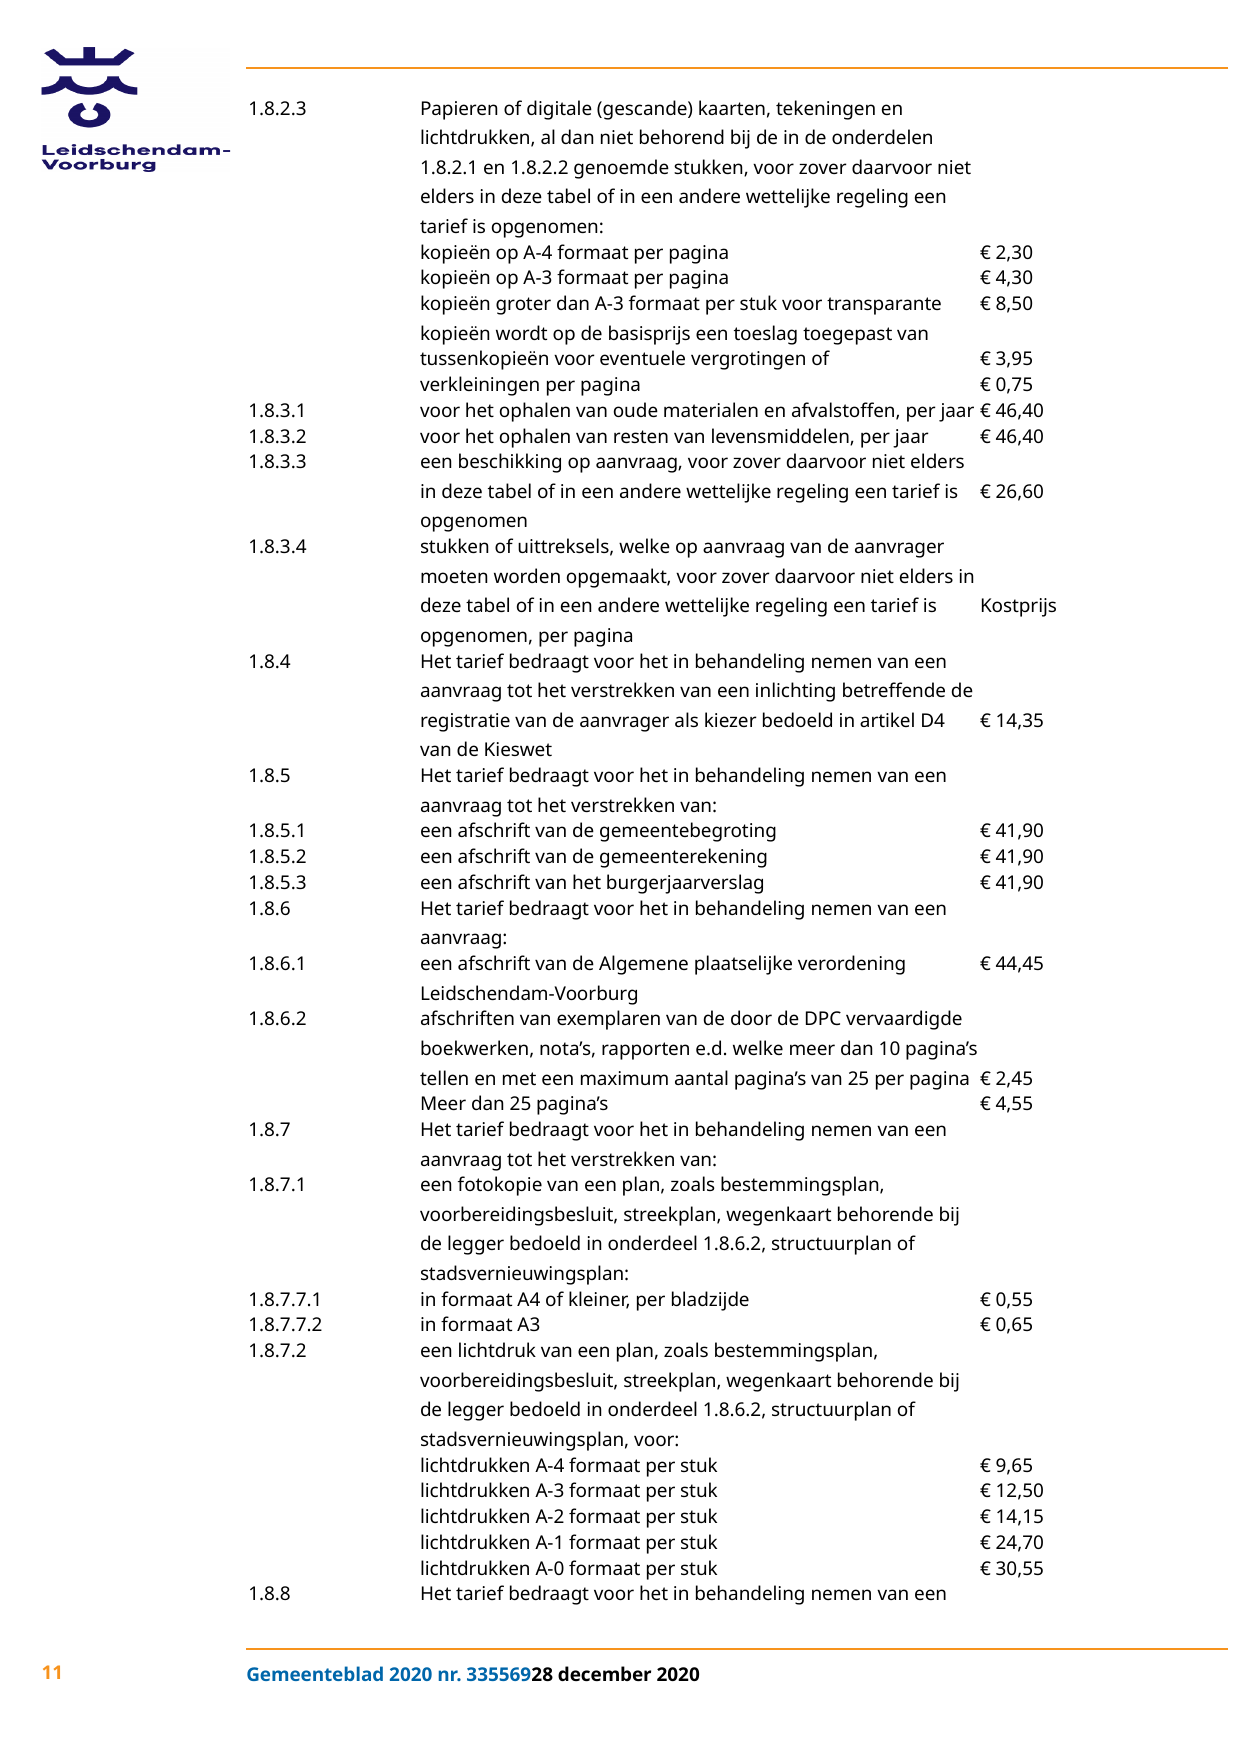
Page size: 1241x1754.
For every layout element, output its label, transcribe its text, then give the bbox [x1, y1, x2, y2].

table_cell 1.8.6 [248, 895, 420, 950]
table_cell Papieren of digitale (gescande) kaarten, tekeningen en lichtdrukken, al dan niet behorend bij de in de onderdelen 1.8.2.1 en 1.8.2.2 genoemde stukken, voor zover daarvoor niet elders in deze tabel of in een andere wettelijke regeling een tarief is opgenomen: [420, 95, 980, 239]
table_cell [248, 1555, 420, 1581]
table_cell lichtdrukken A-4 formaat per stuk [420, 1452, 980, 1478]
table_cell [248, 1478, 420, 1503]
table_cell een afschrift van het burgerjaarverslag [420, 869, 980, 895]
table_cell verkleiningen per pagina [420, 371, 980, 397]
table_cell 1.8.8 [248, 1581, 420, 1606]
table_cell € 8,50 [980, 290, 1152, 346]
table_cell 1.8.6.2 [248, 1006, 420, 1090]
table_cell 1.8.7.7.2 [248, 1312, 420, 1337]
table_cell in formaat A4 of kleiner, per bladzijde [420, 1286, 980, 1312]
table_cell € 2,45 [980, 1006, 1152, 1090]
table_cell 1.8.7.2 [248, 1338, 420, 1452]
table_cell 1.8.3.4 [248, 534, 420, 648]
table_cell € 41,90 [980, 869, 1152, 895]
table_cell [248, 290, 420, 346]
table_cell € 26,60 [980, 449, 1152, 533]
table_cell € 3,95 [980, 346, 1152, 371]
table_cell € 14,35 [980, 648, 1152, 762]
table_cell lichtdrukken A-3 formaat per stuk [420, 1478, 980, 1503]
table_cell 1.8.7.1 [248, 1171, 420, 1286]
table_cell [980, 763, 1152, 818]
table_cell [248, 239, 420, 264]
table_cell 1.8.3.2 [248, 423, 420, 448]
table_cell 1.8.4 [248, 648, 420, 762]
table_cell tussenkopieën voor eventuele vergrotingen of [420, 346, 980, 371]
table_cell een afschrift van de Algemene plaatselijke verordening Leidschendam-Voorburg [420, 950, 980, 1006]
table_cell voor het ophalen van resten van levensmiddelen, per jaar [420, 423, 980, 448]
table_cell € 0,75 [980, 371, 1152, 397]
table_cell kopieën op A-3 formaat per pagina [420, 265, 980, 290]
table_cell [980, 95, 1152, 239]
table_cell in formaat A3 [420, 1312, 980, 1337]
table_cell [248, 1529, 420, 1555]
table_cell 1.8.3.1 [248, 397, 420, 423]
table_cell € 41,90 [980, 844, 1152, 869]
table_cell € 0,65 [980, 1312, 1152, 1337]
table_cell kopieën op A-4 formaat per pagina [420, 239, 980, 264]
table_cell € 2,30 [980, 239, 1152, 264]
table_cell 1.8.5.1 [248, 818, 420, 843]
table_cell Het tarief bedraagt voor het in behandeling nemen van een aanvraag: [420, 895, 980, 950]
table_cell Het tarief bedraagt voor het in behandeling nemen van een aanvraag tot het verstrekken van: [420, 1116, 980, 1171]
table_cell Kostprijs [980, 534, 1152, 648]
table_cell € 41,90 [980, 818, 1152, 843]
table_cell 1.8.2.3 [248, 95, 420, 239]
table_cell [248, 1452, 420, 1478]
table_cell [248, 1090, 420, 1116]
table_cell € 0,55 [980, 1286, 1152, 1312]
table_cell [980, 1116, 1152, 1171]
table_cell [980, 1171, 1152, 1286]
table_cell [248, 371, 420, 397]
table_cell € 24,70 [980, 1529, 1152, 1555]
table_cell 1.8.5.3 [248, 869, 420, 895]
table_cell [980, 895, 1152, 950]
table_cell € 44,45 [980, 950, 1152, 1006]
table_cell € 9,65 [980, 1452, 1152, 1478]
table_cell [248, 1503, 420, 1529]
table_cell een afschrift van de gemeentebegroting [420, 818, 980, 843]
table_cell een fotokopie van een plan, zoals bestemmingsplan, voorbereidingsbesluit, streekplan, wegenkaart behorende bij de legger bedoeld in onderdeel 1.8.6.2, structuurplan of stadsvernieuwingsplan: [420, 1171, 980, 1286]
table_cell Het tarief bedraagt voor het in behandeling nemen van een aanvraag tot het verstrekken van een inlichting betreffende de registratie van de aanvrager als kiezer bedoeld in artikel D4 van de Kieswet [420, 648, 980, 762]
table_cell kopieën groter dan A-3 formaat per stuk voor transparante kopieën wordt op de basisprijs een toeslag toegepast van [420, 290, 980, 346]
table_cell Het tarief bedraagt voor het in behandeling nemen van een aanvraag tot het verstrekken van: [420, 763, 980, 818]
table_cell Meer dan 25 pagina’s [420, 1090, 980, 1116]
table_cell afschriften van exemplaren van de door de DPC vervaardigde boekwerken, nota’s, rapporten e.d. welke meer dan 10 pagina’s tellen en met een maximum aantal pagina’s van 25 per pagina [420, 1006, 980, 1090]
table_cell 1.8.5 [248, 763, 420, 818]
table_cell [248, 265, 420, 290]
table_cell een beschikking op aanvraag, voor zover daarvoor niet elders in deze tabel of in een andere wettelijke regeling een tarief is opgenomen [420, 449, 980, 533]
table_cell € 30,55 [980, 1555, 1152, 1581]
table_cell € 46,40 [980, 423, 1152, 448]
table_cell lichtdrukken A-1 formaat per stuk [420, 1529, 980, 1555]
table_cell € 12,50 [980, 1478, 1152, 1503]
table_cell stukken of uittreksels, welke op aanvraag van de aanvrager moeten worden opgemaakt, voor zover daarvoor niet elders in deze tabel of in een andere wettelijke regeling een tarief is opgenomen, per pagina [420, 534, 980, 648]
table_cell € 4,55 [980, 1090, 1152, 1116]
table_cell € 46,40 [980, 397, 1152, 423]
table_cell een lichtdruk van een plan, zoals bestemmingsplan, voorbereidingsbesluit, streekplan, wegenkaart behorende bij de legger bedoeld in onderdeel 1.8.6.2, structuurplan of stadsvernieuwingsplan, voor: [420, 1338, 980, 1452]
table_cell 1.8.7 [248, 1116, 420, 1171]
table_cell Het tarief bedraagt voor het in behandeling nemen van een [420, 1581, 980, 1606]
table_cell lichtdrukken A-2 formaat per stuk [420, 1503, 980, 1529]
table_cell [980, 1581, 1152, 1606]
picture [41, 47, 231, 172]
table_cell 1.8.6.1 [248, 950, 420, 1006]
table_cell [980, 1338, 1152, 1452]
table_cell voor het ophalen van oude materialen en afvalstoffen, per jaar [420, 397, 980, 423]
table_cell 1.8.7.7.1 [248, 1286, 420, 1312]
table_cell een afschrift van de gemeenterekening [420, 844, 980, 869]
table_cell 1.8.5.2 [248, 844, 420, 869]
table_cell [248, 346, 420, 371]
table_cell € 4,30 [980, 265, 1152, 290]
table_cell lichtdrukken A-0 formaat per stuk [420, 1555, 980, 1581]
table_cell 1.8.3.3 [248, 449, 420, 533]
table_cell € 14,15 [980, 1503, 1152, 1529]
